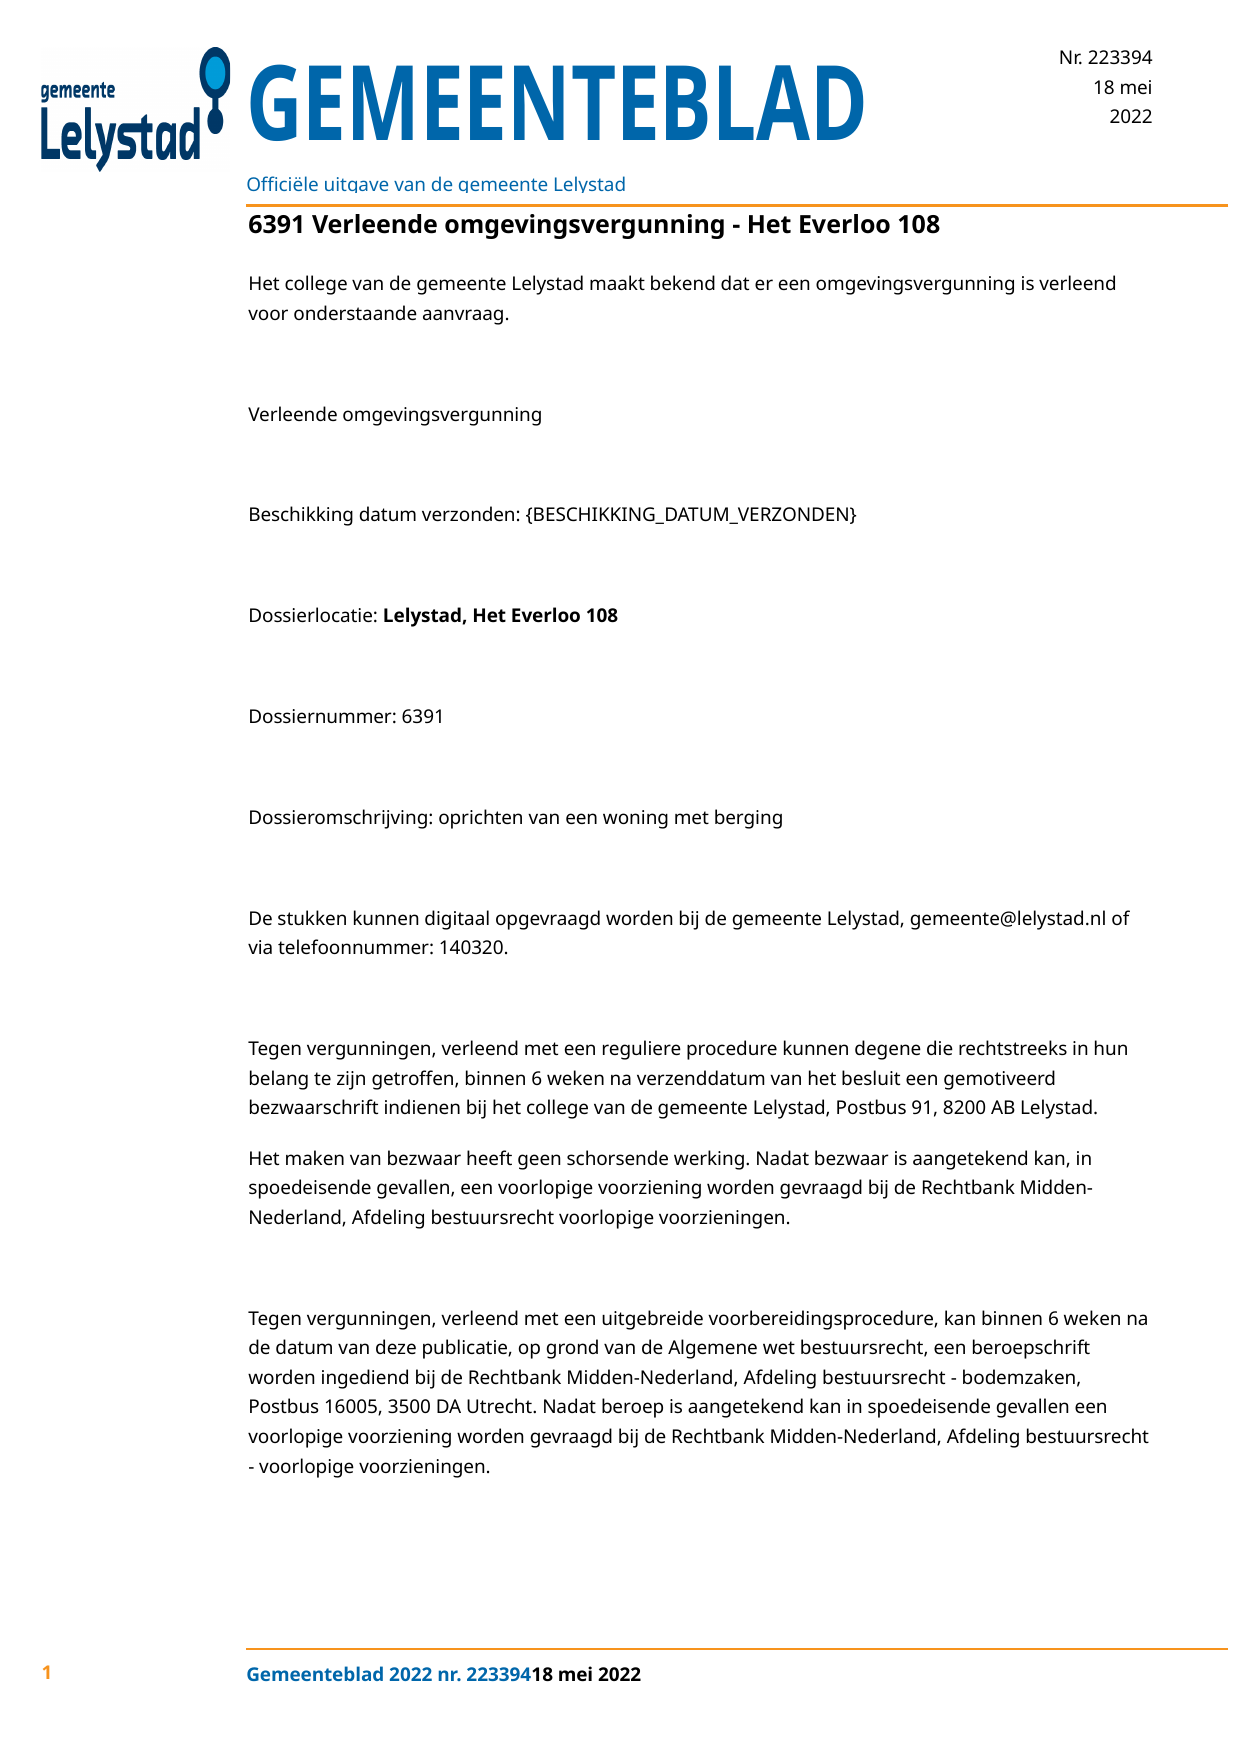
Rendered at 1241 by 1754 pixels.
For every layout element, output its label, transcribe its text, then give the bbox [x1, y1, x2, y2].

text Dossieromschrijving: oprichten van een woning met berging [248, 804, 1152, 830]
text Het college van de gemeente Lelystad maakt bekend dat er een omgevingsvergunning is verleend voor onderstaande aanvraag. [248, 270, 1152, 326]
text De stukken kunnen digitaal opgevraagd worden bij de gemeente Lelystad, gemeente@lelystad.nl of via telefoonnummer: 140320. [248, 905, 1152, 960]
text Tegen vergunningen, verleend met een uitgebreide voorbereidingsprocedure, kan binnen 6 weken na de datum van deze publicatie, op grond van de Algemene wet bestuursrecht, een beroepschrift worden ingediend bij de Rechtbank Midden-Nederland, Afdeling bestuursrecht - bodemzaken, Postbus 16005, 3500 DA Utrecht. Nadat beroep is aangetekend kan in spoedeisende gevallen een voorlopige voorziening worden gevraagd bij de Rechtbank Midden-Nederland, Afdeling bestuursrecht - voorlopige voorzieningen. [248, 1305, 1152, 1478]
text Verleende omgevingsvergunning [248, 401, 1152, 426]
text Dossiernummer: 6391 [248, 703, 1152, 729]
text Dossierlocatie: Lelystad, Het Everloo 108 [248, 602, 1152, 628]
text Tegen vergunningen, verleend met een reguliere procedure kunnen degene die rechtstreeks in hun belang te zijn getroffen, binnen 6 weken na verzenddatum van het besluit een gemotiveerd bezwaarschrift indienen bij het college van de gemeente Lelystad, Postbus 91, 8200 AB Lelystad. [248, 1035, 1152, 1120]
text 6391 Verleende omgevingsvergunning - Het Everloo 108 [248, 207, 1152, 241]
picture [41, 47, 231, 172]
text Beschikking datum verzonden: {BESCHIKKING_DATUM_VERZONDEN} [248, 502, 1152, 527]
text Het maken van bezwaar heeft geen schorsende werking. Nadat bezwaar is aangetekend kan, in spoedeisende gevallen, een voorlopige voorziening worden gevraagd bij de Rechtbank Midden-Nederland, Afdeling bestuursrecht voorlopige voorzieningen. [248, 1145, 1152, 1230]
